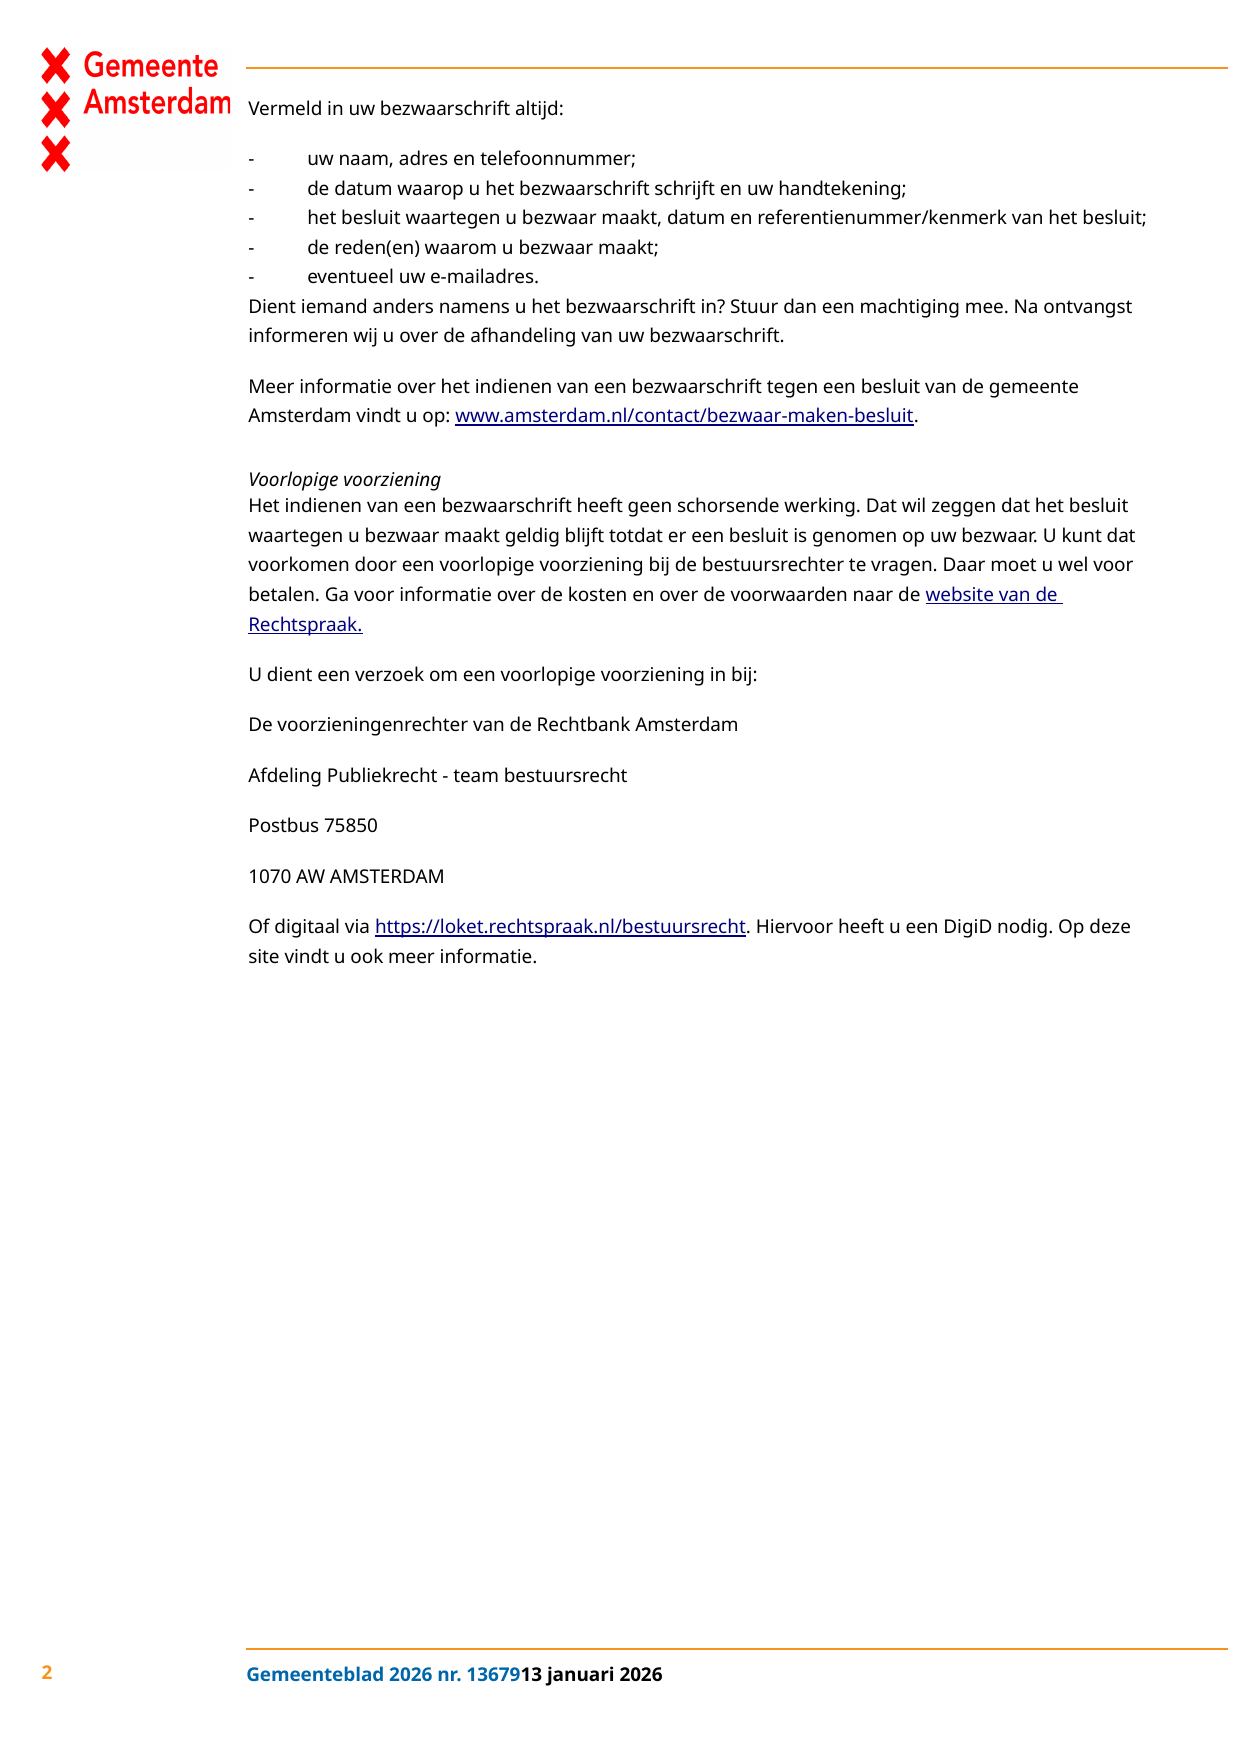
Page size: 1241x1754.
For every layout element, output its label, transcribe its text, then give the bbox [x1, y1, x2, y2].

text Voorlopige voorziening [248, 467, 1152, 492]
list eventueel uw e-mailadres. [248, 263, 1152, 289]
text U dient een verzoek om een voorlopige voorziening in bij: [248, 661, 1152, 687]
text Postbus 75850 [248, 812, 1152, 838]
text Het indienen van een bezwaarschrift heeft geen schorsende werking. Dat wil zeggen dat het besluit waartegen u bezwaar maakt geldig blijft totdat er een besluit is genomen op uw bezwaar. U kunt dat voorkomen door een voorlopige voorziening bij de bestuursrechter te vragen. Daar moet u wel voor betalen. Ga voor informatie over de kosten en over de voorwaarden naar de website van de Rechtspraak. [248, 492, 1152, 636]
text Dient iemand anders namens u het bezwaarschrift in? Stuur dan een machtiging mee. Na ontvangst informeren wij u over de afhandeling van uw bezwaarschrift. [248, 293, 1152, 348]
list de reden(en) waarom u bezwaar maakt; [248, 234, 1152, 260]
picture [41, 47, 231, 172]
text De voorzieningenrechter van de Rechtbank Amsterdam [248, 712, 1152, 737]
text 1070 AW AMSTERDAM [248, 863, 1152, 888]
list het besluit waartegen u bezwaar maakt, datum en referentienummer/kenmerk van het besluit; [248, 204, 1152, 230]
text Meer informatie over het indienen van een bezwaarschrift tegen een besluit van de gemeente Amsterdam vindt u op: www.amsterdam.nl/contact/bezwaar-maken-besluit. [248, 373, 1152, 428]
text Afdeling Publiekrecht - team bestuursrecht [248, 762, 1152, 788]
list de datum waarop u het bezwaarschrift schrijft en uw handtekening; [248, 175, 1152, 201]
text Vermeld in uw bezwaarschrift altijd: [248, 95, 1152, 121]
text Of digitaal via https://loket.rechtspraak.nl/bestuursrecht. Hiervoor heeft u een DigiD nodig. Op deze site vindt u ook meer informatie. [248, 913, 1152, 968]
list uw naam, adres en telefoonnummer; [248, 145, 1152, 171]
